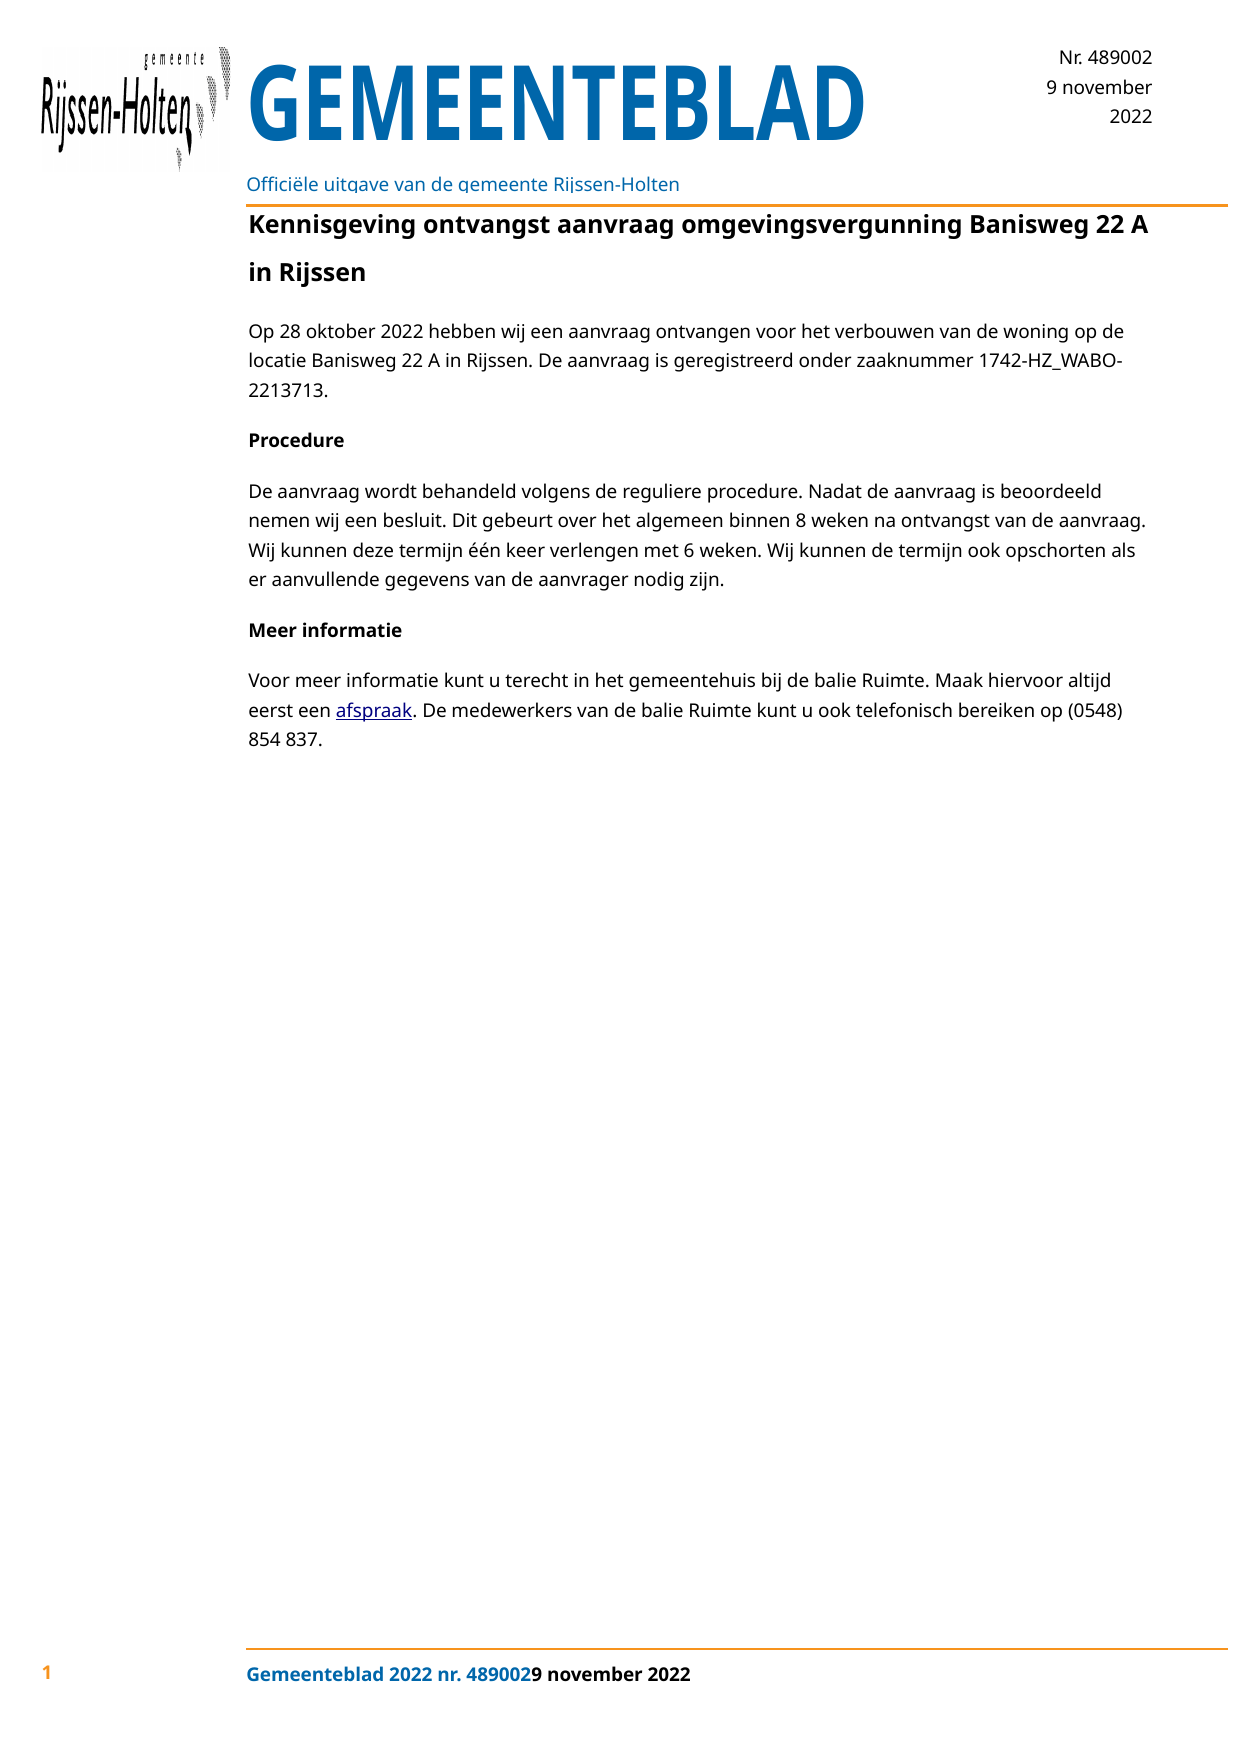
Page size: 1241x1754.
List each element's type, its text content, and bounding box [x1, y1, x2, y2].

text Meer informatie [248, 617, 1152, 643]
text Procedure [248, 427, 1152, 453]
text De aanvraag wordt behandeld volgens de reguliere procedure. Nadat de aanvraag is beoordeeld nemen wij een besluit. Dit gebeurt over het algemeen binnen 8 weken na ontvangst van de aanvraag. Wij kunnen deze termijn één keer verlengen met 6 weken. Wij kunnen de termijn ook opschorten als er aanvullende gegevens van de aanvrager nodig zijn. [248, 478, 1152, 592]
text Kennisgeving ontvangst aanvraag omgevingsvergunning Banisweg 22 A in Rijssen [248, 207, 1152, 288]
picture [41, 47, 231, 172]
text Voor meer informatie kunt u terecht in het gemeentehuis bij de balie Ruimte. Maak hiervoor altijd eerst een afspraak. De medewerkers van de balie Ruimte kunt u ook telefonisch bereiken op (0548) 854 837. [248, 667, 1152, 752]
text Op 28 oktober 2022 hebben wij een aanvraag ontvangen voor het verbouwen van de woning op de locatie Banisweg 22 A in Rijssen. De aanvraag is geregistreerd onder zaaknummer 1742-HZ_WABO-2213713. [248, 318, 1152, 403]
